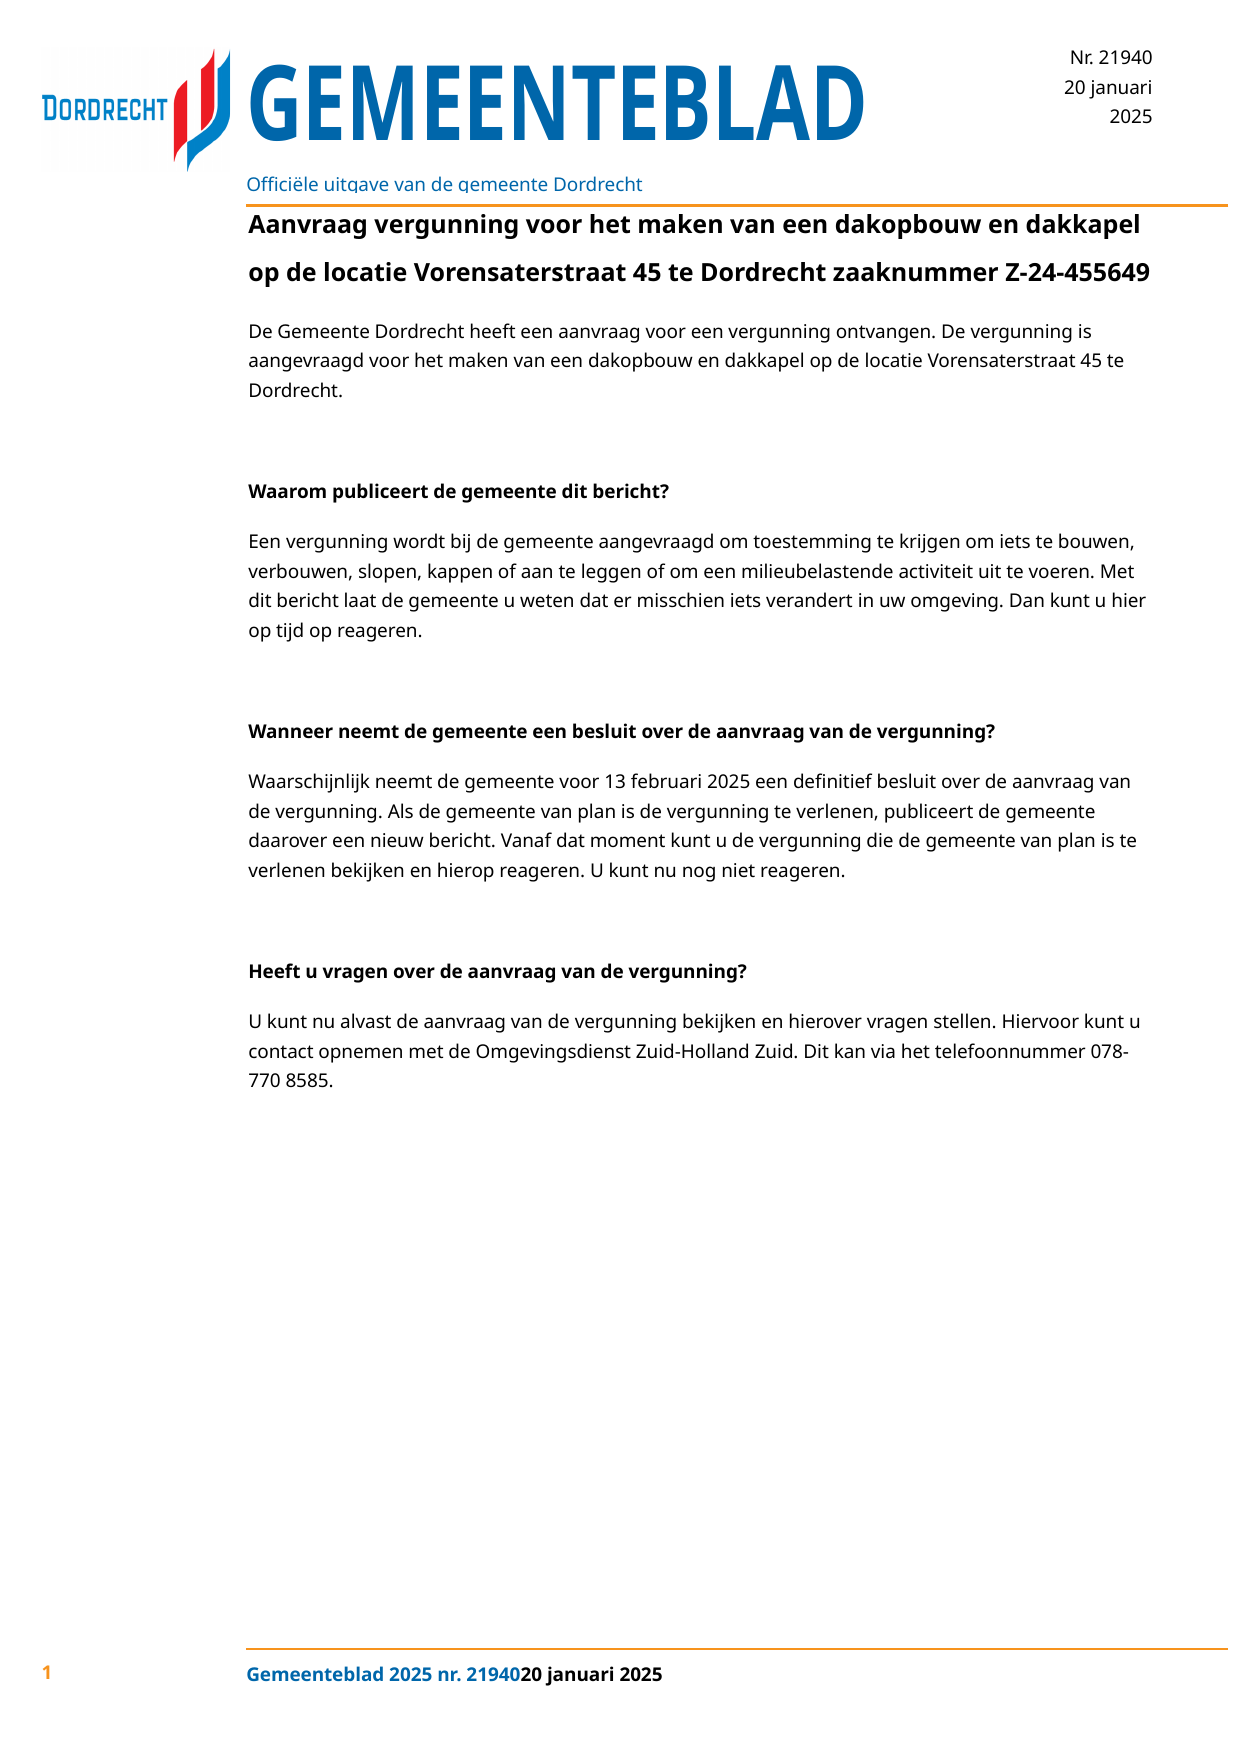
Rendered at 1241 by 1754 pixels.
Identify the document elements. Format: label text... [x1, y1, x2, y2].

text Wanneer neemt de gemeente een besluit over de aanvraag van de vergunning? [248, 718, 1152, 744]
text Waarschijnlijk neemt de gemeente voor 13 februari 2025 een definitief besluit over de aanvraag van de vergunning. Als de gemeente van plan is de vergunning te verlenen, publiceert de gemeente daarover een nieuw bericht. Vanaf dat moment kunt u de vergunning die de gemeente van plan is te verlenen bekijken en hierop reageren. U kunt nu nog niet reageren. [248, 768, 1152, 883]
text Een vergunning wordt bij de gemeente aangevraagd om toestemming te krijgen om iets te bouwen, verbouwen, slopen, kappen of aan te leggen of om een milieubelastende activiteit uit te voeren. Met dit bericht laat de gemeente u weten dat er misschien iets verandert in uw omgeving. Dan kunt u hier op tijd op reageren. [248, 528, 1152, 643]
text Aanvraag vergunning voor het maken van een dakopbouw en dakkapel op de locatie Vorensaterstraat 45 te Dordrecht zaaknummer Z-24-455649 [248, 207, 1152, 288]
text Heeft u vragen over de aanvraag van de vergunning? [248, 958, 1152, 984]
picture [41, 47, 231, 172]
text U kunt nu alvast de aanvraag van de vergunning bekijken en hierover vragen stellen. Hiervoor kunt u contact opnemen met de Omgevingsdienst Zuid-Holland Zuid. Dit kan via het telefoonnummer 078-770 8585. [248, 1008, 1152, 1093]
text De Gemeente Dordrecht heeft een aanvraag voor een vergunning ontvangen. De vergunning is aangevraagd voor het maken van een dakopbouw en dakkapel op de locatie Vorensaterstraat 45 te Dordrecht. [248, 318, 1152, 403]
text Waarom publiceert de gemeente dit bericht? [248, 478, 1152, 504]
